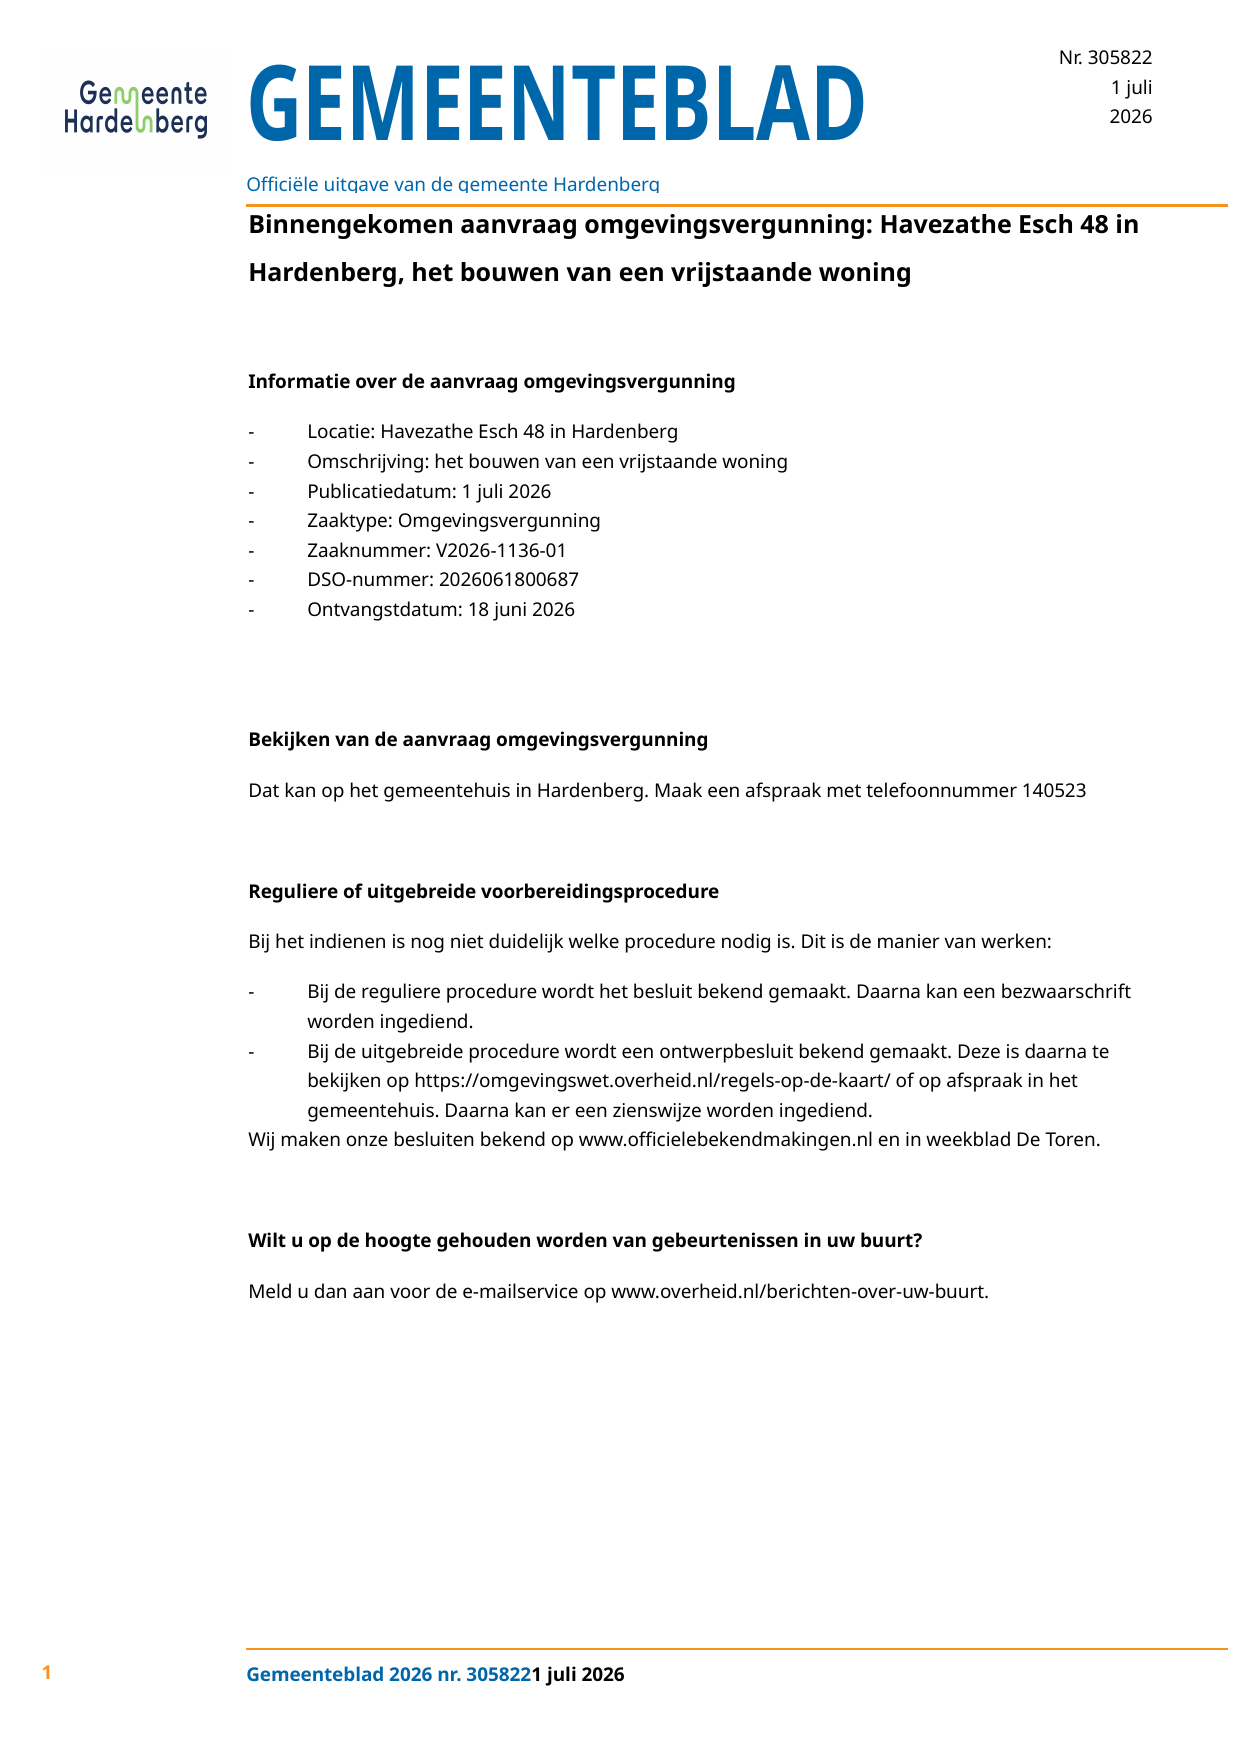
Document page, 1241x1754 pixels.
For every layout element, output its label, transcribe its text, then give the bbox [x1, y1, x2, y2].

list Bij de reguliere procedure wordt het besluit bekend gemaakt. Daarna kan een bezwaarschrift worden ingediend. [248, 979, 1152, 1034]
text Meld u dan aan voor de e-mailservice op www.overheid.nl/berichten-over-uw-buurt. [248, 1278, 1152, 1304]
list Ontvangstdatum: 18 juni 2026 [248, 596, 1152, 622]
picture [41, 47, 231, 172]
text Wilt u op de hoogte gehouden worden van gebeurtenissen in uw buurt? [248, 1227, 1152, 1253]
text Dat kan op het gemeentehuis in Hardenberg. Maak een afspraak met telefoonnummer 140523 [248, 777, 1152, 803]
list Zaaknummer: V2026-1136-01 [248, 537, 1152, 563]
text Binnengekomen aanvraag omgevingsvergunning: Havezathe Esch 48 in Hardenberg, het bouwen van een vrijstaande woning [248, 207, 1152, 288]
list DSO-nummer: 2026061800687 [248, 567, 1152, 592]
list Omschrijving: het bouwen van een vrijstaande woning [248, 448, 1152, 474]
text Bij het indienen is nog niet duidelijk welke procedure nodig is. Dit is de manier van werken: [248, 928, 1152, 954]
text Bekijken van de aanvraag omgevingsvergunning [248, 727, 1152, 752]
list Locatie: Havezathe Esch 48 in Hardenberg [248, 419, 1152, 444]
text Wij maken onze besluiten bekend op www.officielebekendmakingen.nl en in weekblad De Toren. [248, 1127, 1152, 1152]
text Informatie over de aanvraag omgevingsvergunning [248, 368, 1152, 394]
list Bij de uitgebreide procedure wordt een ontwerpbesluit bekend gemaakt. Deze is daarna te bekijken op https://omgevingswet.overheid.nl/regels-op-de-kaart/ of op afspraak in het gemeentehuis. Daarna kan er een zienswijze worden ingediend. [248, 1038, 1152, 1123]
list Zaaktype: Omgevingsvergunning [248, 507, 1152, 533]
list Publicatiedatum: 1 juli 2026 [248, 478, 1152, 504]
text Reguliere of uitgebreide voorbereidingsprocedure [248, 878, 1152, 904]
